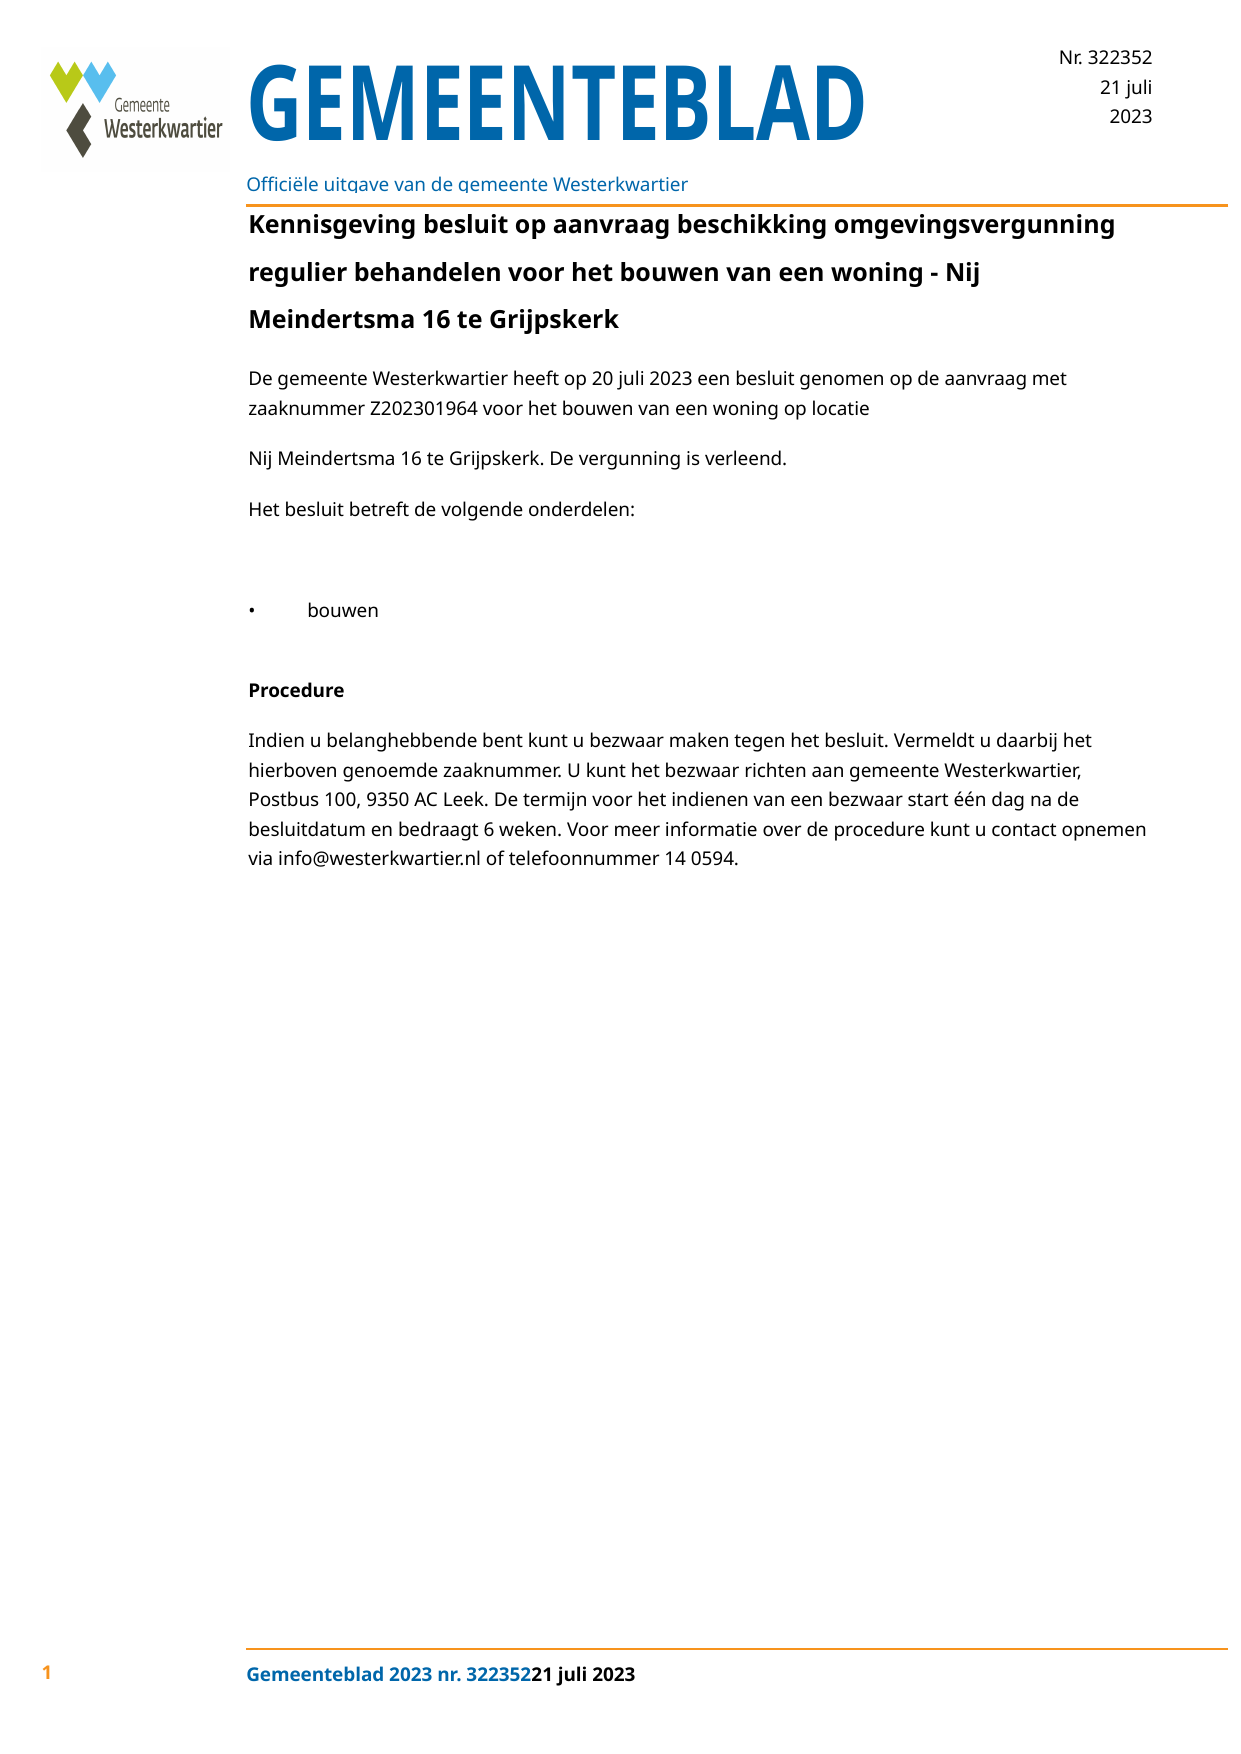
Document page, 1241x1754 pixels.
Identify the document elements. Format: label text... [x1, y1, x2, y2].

text De gemeente Westerkwartier heeft op 20 juli 2023 een besluit genomen op de aanvraag met zaaknummer Z202301964 voor het bouwen van een woning op locatie [248, 366, 1152, 421]
text Kennisgeving besluit op aanvraag beschikking omgevingsvergunning regulier behandelen voor het bouwen van een woning - Nij Meindertsma 16 te Grijpskerk [248, 207, 1152, 336]
text Indien u belanghebbende bent kunt u bezwaar maken tegen het besluit. Vermeldt u daarbij het hierboven genoemde zaaknummer. U kunt het bezwaar richten aan gemeente Westerkwartier, Postbus 100, 9350 AC Leek. De termijn voor het indienen van een bezwaar start één dag na de besluitdatum en bedraagt 6 weken. Voor meer informatie over de procedure kunt u contact opnemen via info@westerkwartier.nl of telefoonnummer 14 0594. [248, 727, 1152, 871]
picture [41, 47, 231, 172]
text Procedure [248, 677, 1152, 702]
text Nij Meindertsma 16 te Grijpskerk. De vergunning is verleend. [248, 446, 1152, 471]
text Het besluit betreft de volgende onderdelen: [248, 496, 1152, 522]
list bouwen [248, 597, 1152, 622]
